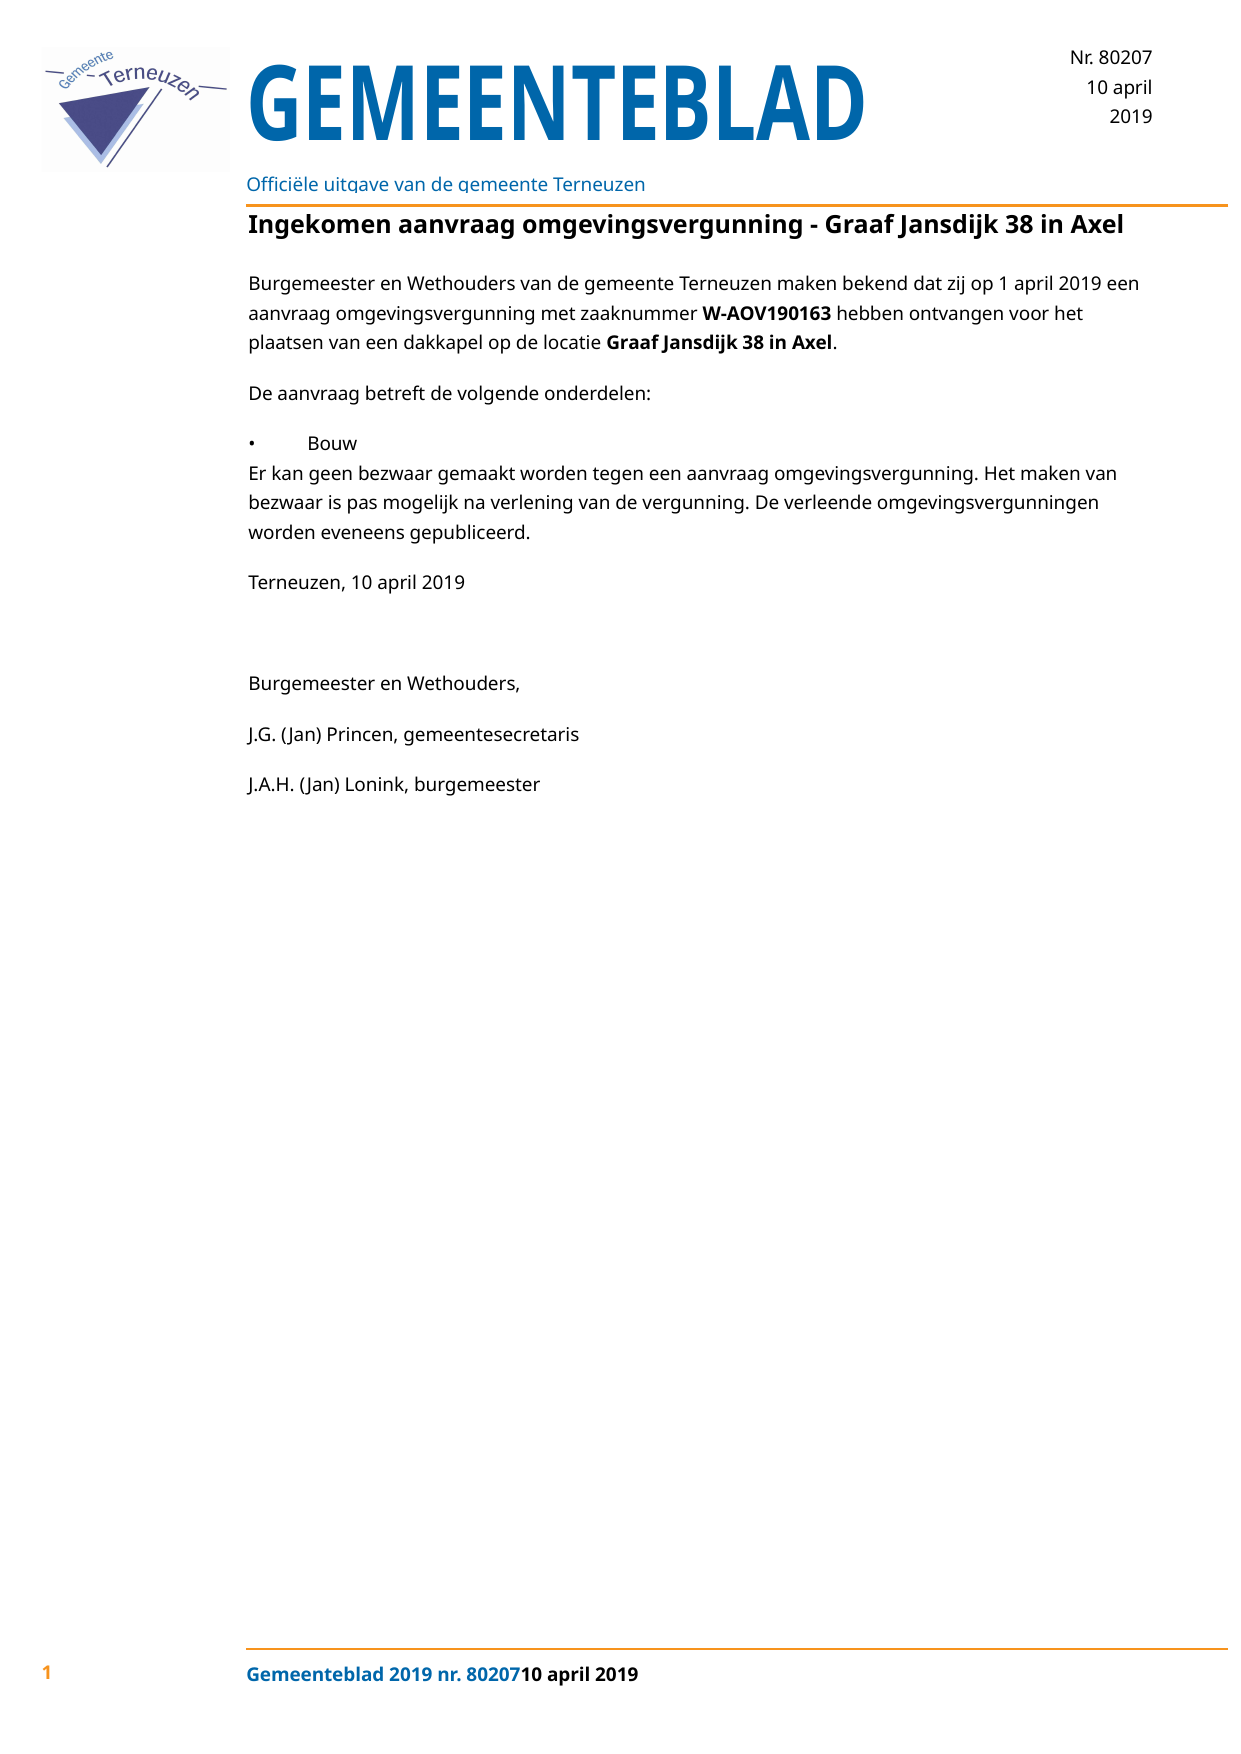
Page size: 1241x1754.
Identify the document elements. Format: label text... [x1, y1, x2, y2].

picture [41, 47, 231, 172]
text De aanvraag betreft de volgende onderdelen: [248, 380, 1152, 406]
text J.G. (Jan) Princen, gemeentesecretaris [248, 721, 1152, 746]
text Ingekomen aanvraag omgevingsvergunning - Graaf Jansdijk 38 in Axel [248, 207, 1152, 241]
text Terneuzen, 10 april 2019 [248, 569, 1152, 595]
list Bouw [248, 430, 1152, 456]
text Burgemeester en Wethouders van de gemeente Terneuzen maken bekend dat zij op 1 april 2019 een aanvraag omgevingsvergunning met zaaknummer W-AOV190163 hebben ontvangen voor het plaatsen van een dakkapel op de locatie Graaf Jansdijk 38 in Axel. [248, 270, 1152, 355]
text Er kan geen bezwaar gemaakt worden tegen een aanvraag omgevingsvergunning. Het maken van bezwaar is pas mogelijk na verlening van de vergunning. De verleende omgevingsvergunningen worden eveneens gepubliceerd. [248, 460, 1152, 545]
text Burgemeester en Wethouders, [248, 670, 1152, 696]
text J.A.H. (Jan) Lonink, burgemeester [248, 771, 1152, 797]
